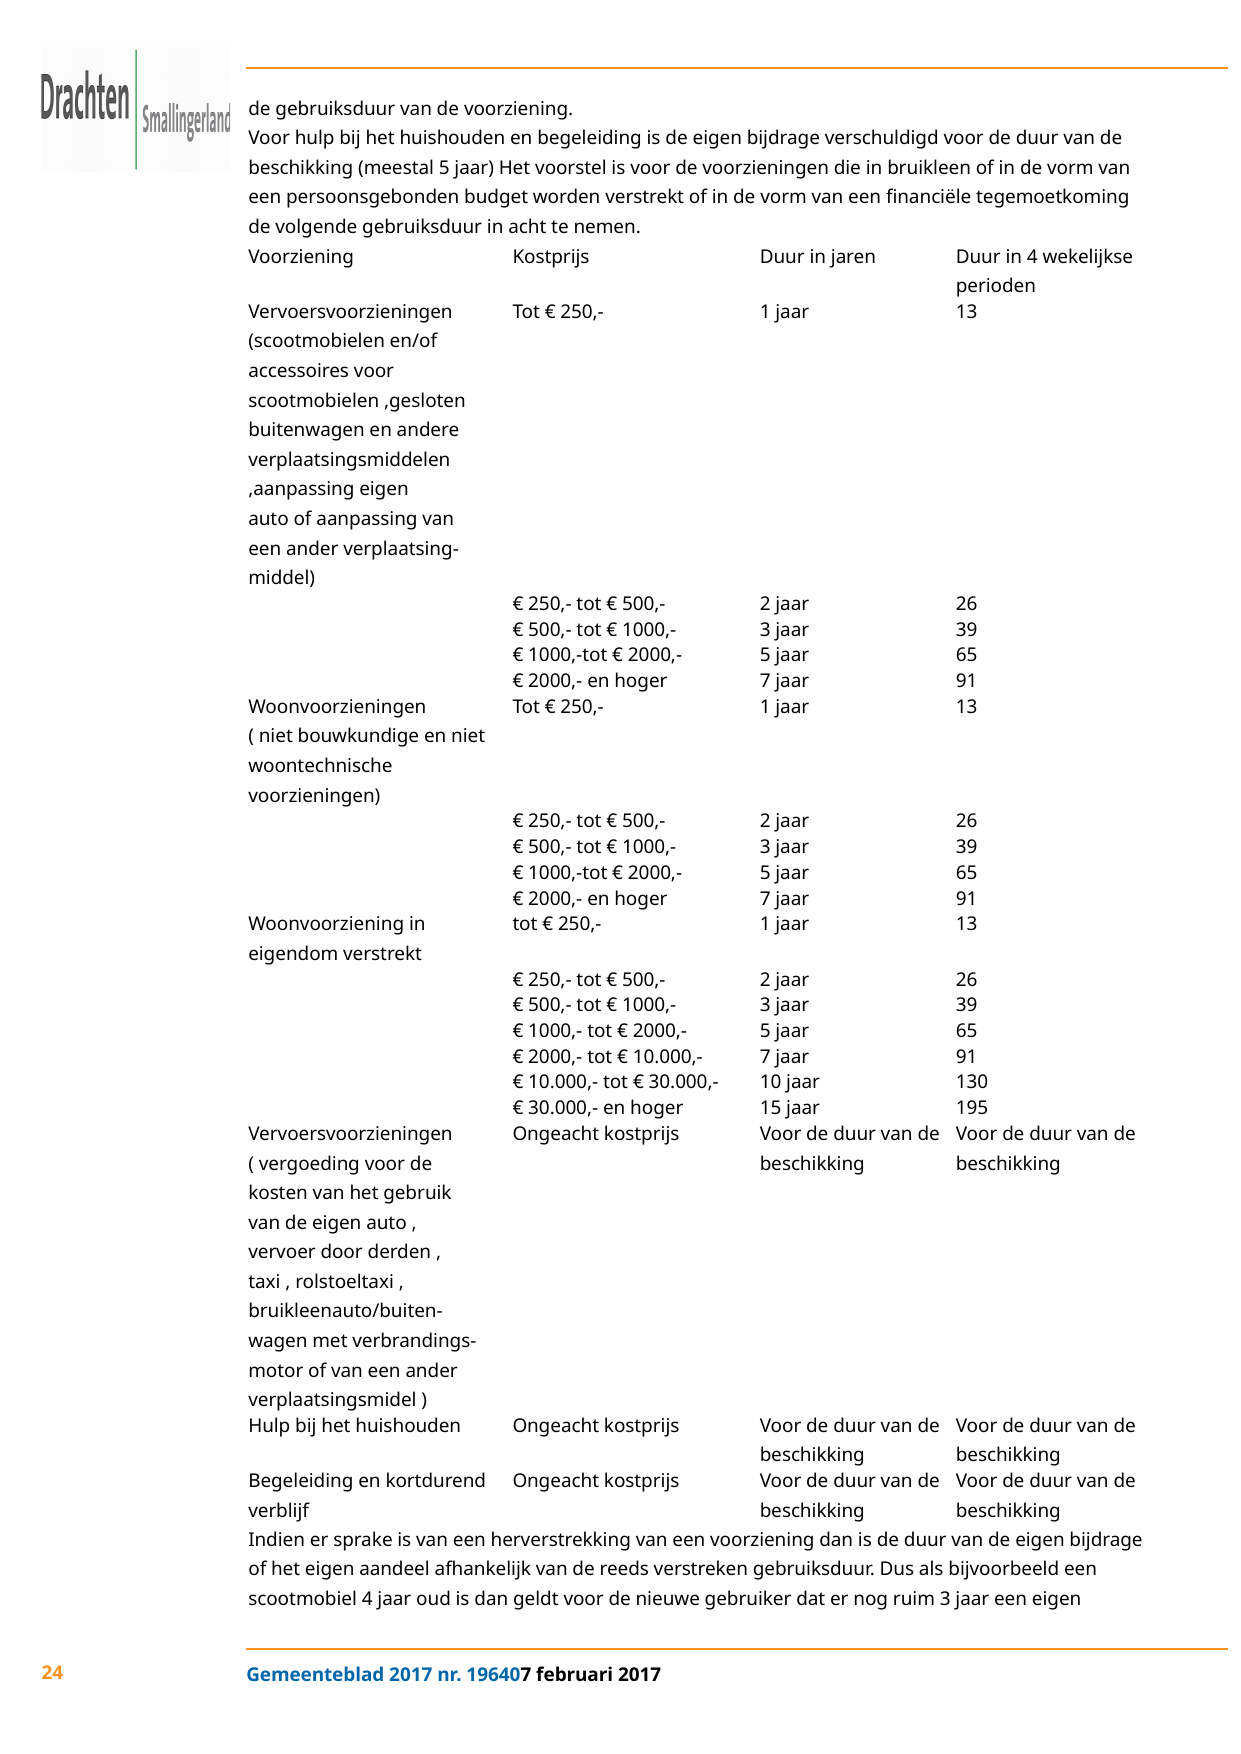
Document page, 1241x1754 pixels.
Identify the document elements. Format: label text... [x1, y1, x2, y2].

table_cell 7 jaar [760, 667, 956, 693]
table_cell [248, 667, 512, 693]
table_cell 91 [956, 1043, 1152, 1069]
table_cell 15 jaar [760, 1094, 956, 1120]
table_cell € 250,- tot € 500,- [512, 590, 759, 616]
table_cell 5 jaar [760, 1017, 956, 1043]
table_cell Ongeacht kostprijs [512, 1120, 759, 1412]
table_cell Voor de duur van de beschikking [956, 1120, 1152, 1412]
table_cell 39 [956, 833, 1152, 859]
table_cell € 1000,- tot € 2000,- [512, 1017, 759, 1043]
table_cell € 500,- tot € 1000,- [512, 616, 759, 642]
table_cell 2 jaar [760, 590, 956, 616]
table_cell 2 jaar [760, 808, 956, 833]
table_cell € 1000,-tot € 2000,- [512, 642, 759, 667]
table_cell 65 [956, 642, 1152, 667]
table_cell Ongeacht kostprijs [512, 1412, 759, 1467]
table_cell [248, 1069, 512, 1094]
table_cell 7 jaar [760, 1043, 956, 1069]
table_cell Woonvoorziening in eigendom verstrekt [248, 910, 512, 966]
table_header Voorziening [248, 243, 512, 298]
table_cell 3 jaar [760, 833, 956, 859]
table_cell 65 [956, 859, 1152, 885]
table_cell [248, 1043, 512, 1069]
table_cell € 2000,- en hoger [512, 667, 759, 693]
table_cell € 2000,- en hoger [512, 885, 759, 910]
table_cell [248, 808, 512, 833]
table_cell 130 [956, 1069, 1152, 1094]
table_cell 5 jaar [760, 642, 956, 667]
table_cell tot € 250,- [512, 910, 759, 966]
table_cell 26 [956, 808, 1152, 833]
table_cell Voor de duur van de beschikking [760, 1120, 956, 1412]
table_cell Hulp bij het huishouden [248, 1412, 512, 1467]
table_cell 26 [956, 966, 1152, 991]
table_cell 91 [956, 667, 1152, 693]
table_cell [248, 833, 512, 859]
table_cell Voor de duur van de beschikking [760, 1468, 956, 1523]
table_cell Vervoersvoorzieningen ( vergoeding voor de kosten van het gebruik van de eigen auto , vervoer door derden , taxi , rolstoeltaxi , bruikleenauto/buiten- wagen met verbrandings- motor of van een ander verplaatsingsmidel ) [248, 1120, 512, 1412]
table_cell Ongeacht kostprijs [512, 1468, 759, 1523]
table_cell 1 jaar [760, 693, 956, 807]
table_cell 1 jaar [760, 910, 956, 966]
table_cell Vervoersvoorzieningen (scootmobielen en/of accessoires voor scootmobielen ,gesloten buitenwagen en andere verplaatsingsmiddelen ,aanpassing eigen auto of aanpassing van een ander verplaatsing- middel) [248, 298, 512, 590]
table_cell [248, 1017, 512, 1043]
table_cell 65 [956, 1017, 1152, 1043]
table_header Kostprijs [512, 243, 759, 298]
table_cell 39 [956, 991, 1152, 1017]
table_cell 10 jaar [760, 1069, 956, 1094]
table_cell € 250,- tot € 500,- [512, 808, 759, 833]
table_cell € 30.000,- en hoger [512, 1094, 759, 1120]
table_cell € 500,- tot € 1000,- [512, 991, 759, 1017]
table_cell Voor de duur van de beschikking [956, 1468, 1152, 1523]
table_cell 39 [956, 616, 1152, 642]
table_cell Tot € 250,- [512, 693, 759, 807]
table_cell [248, 616, 512, 642]
table_cell Voor de duur van de beschikking [956, 1412, 1152, 1467]
table_cell 1 jaar [760, 298, 956, 590]
table_cell [248, 590, 512, 616]
table_cell 3 jaar [760, 616, 956, 642]
table_cell € 250,- tot € 500,- [512, 966, 759, 991]
table_cell 195 [956, 1094, 1152, 1120]
table_cell [248, 991, 512, 1017]
table_cell € 1000,-tot € 2000,- [512, 859, 759, 885]
table_cell 5 jaar [760, 859, 956, 885]
table_cell 7 jaar [760, 885, 956, 910]
table_cell [248, 859, 512, 885]
table_cell 13 [956, 910, 1152, 966]
table_cell [248, 966, 512, 991]
table_cell 3 jaar [760, 991, 956, 1017]
text Indien er sprake is van een herverstrekking van een voorziening dan is de duur van de eigen bijdrage of het eigen aandeel afhankelijk van de reeds verstreken gebruiksduur. Dus als bijvoorbeeld een scootmobiel 4 jaar oud is dan geldt voor de nieuwe gebruiker dat er nog ruim 3 jaar een eigen [248, 1526, 1152, 1611]
table_cell 2 jaar [760, 966, 956, 991]
table_cell [248, 642, 512, 667]
picture [41, 47, 231, 172]
table_cell € 10.000,- tot € 30.000,- [512, 1069, 759, 1094]
table_cell Begeleiding en kortdurend verblijf [248, 1468, 512, 1523]
table_cell [248, 1094, 512, 1120]
table_cell [248, 885, 512, 910]
table_cell 91 [956, 885, 1152, 910]
table_cell 13 [956, 693, 1152, 807]
table_cell € 2000,- tot € 10.000,- [512, 1043, 759, 1069]
table_cell Voor de duur van de beschikking [760, 1412, 956, 1467]
text Voor hulp bij het huishouden en begeleiding is de eigen bijdrage verschuldigd voor de duur van de beschikking (meestal 5 jaar) Het voorstel is voor de voorzieningen die in bruikleen of in de vorm van een persoonsgebonden budget worden verstrekt of in de vorm van een financiële tegemoetkoming de volgende gebruiksduur in acht te nemen. [248, 124, 1152, 239]
table_cell 26 [956, 590, 1152, 616]
table_cell Woonvoorzieningen ( niet bouwkundige en niet woontechnische voorzieningen) [248, 693, 512, 807]
table_cell Tot € 250,- [512, 298, 759, 590]
table_cell 13 [956, 298, 1152, 590]
table_header Duur in 4 wekelijkse perioden [956, 243, 1152, 298]
table_header Duur in jaren [760, 243, 956, 298]
table_cell € 500,- tot € 1000,- [512, 833, 759, 859]
text de gebruiksduur van de voorziening. [248, 95, 1152, 121]
